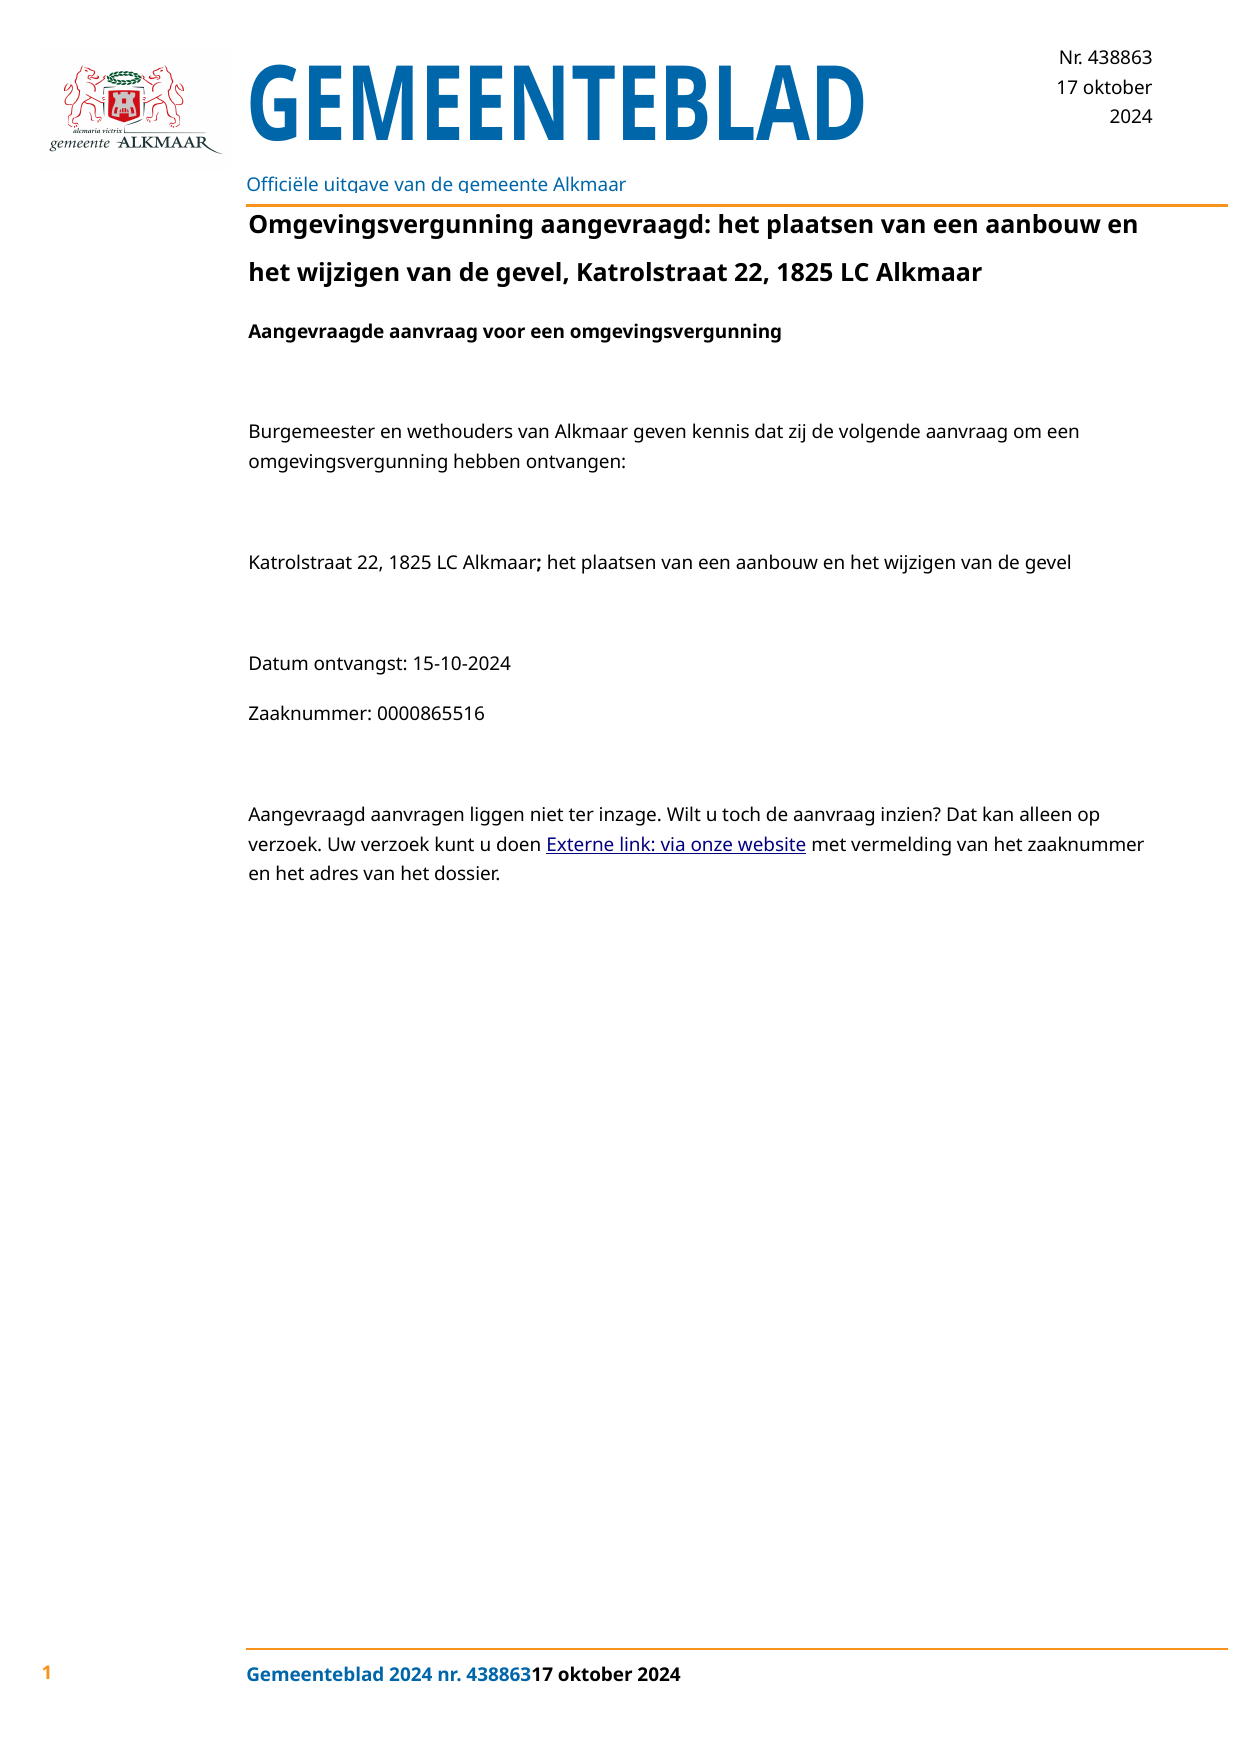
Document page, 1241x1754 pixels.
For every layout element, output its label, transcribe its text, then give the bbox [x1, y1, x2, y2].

text Katrolstraat 22, 1825 LC Alkmaar; het plaatsen van een aanbouw en het wijzigen van de gevel [248, 549, 1152, 575]
text Datum ontvangst: 15-10-2024 [248, 650, 1152, 676]
text Aangevraagd aanvragen liggen niet ter inzage. Wilt u toch de aanvraag inzien? Dat kan alleen op verzoek. Uw verzoek kunt u doen Externe link: via onze website met vermelding van het zaaknummer en het adres van het dossier. [248, 801, 1152, 886]
text Omgevingsvergunning aangevraagd: het plaatsen van een aanbouw en het wijzigen van de gevel, Katrolstraat 22, 1825 LC Alkmaar [248, 207, 1152, 288]
text Zaaknummer: 0000865516 [248, 700, 1152, 726]
text Burgemeester en wethouders van Alkmaar geven kennis dat zij de volgende aanvraag om een omgevingsvergunning hebben ontvangen: [248, 419, 1152, 474]
picture [41, 47, 231, 172]
text Aangevraagde aanvraag voor een omgevingsvergunning [248, 318, 1152, 344]
